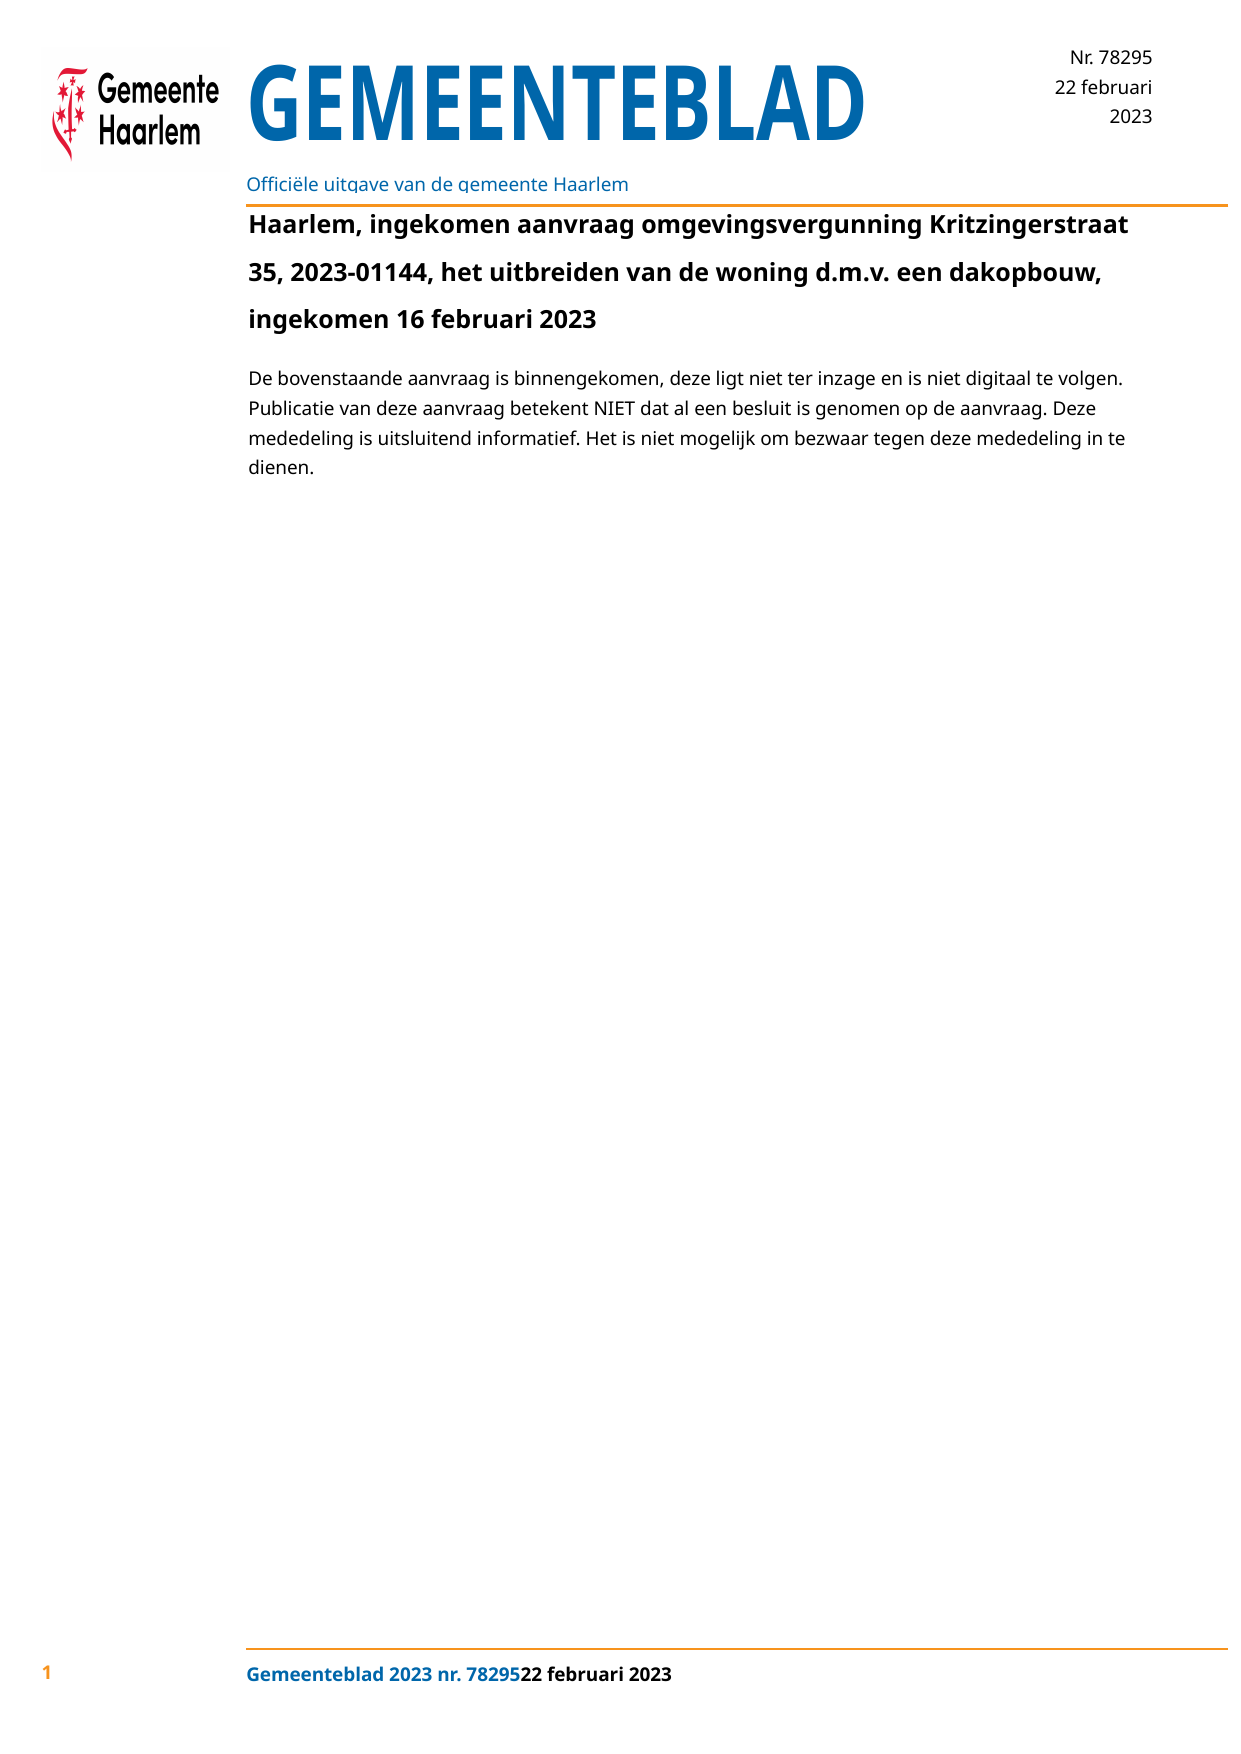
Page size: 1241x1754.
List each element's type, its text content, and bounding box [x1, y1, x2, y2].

text Haarlem, ingekomen aanvraag omgevingsvergunning Kritzingerstraat 35, 2023-01144, het uitbreiden van de woning d.m.v. een dakopbouw, ingekomen 16 februari 2023 [248, 207, 1152, 336]
text De bovenstaande aanvraag is binnengekomen, deze ligt niet ter inzage en is niet digitaal te volgen. Publicatie van deze aanvraag betekent NIET dat al een besluit is genomen op de aanvraag. Deze mededeling is uitsluitend informatief. Het is niet mogelijk om bezwaar tegen deze mededeling in te dienen. [248, 366, 1152, 480]
picture [41, 47, 231, 172]
